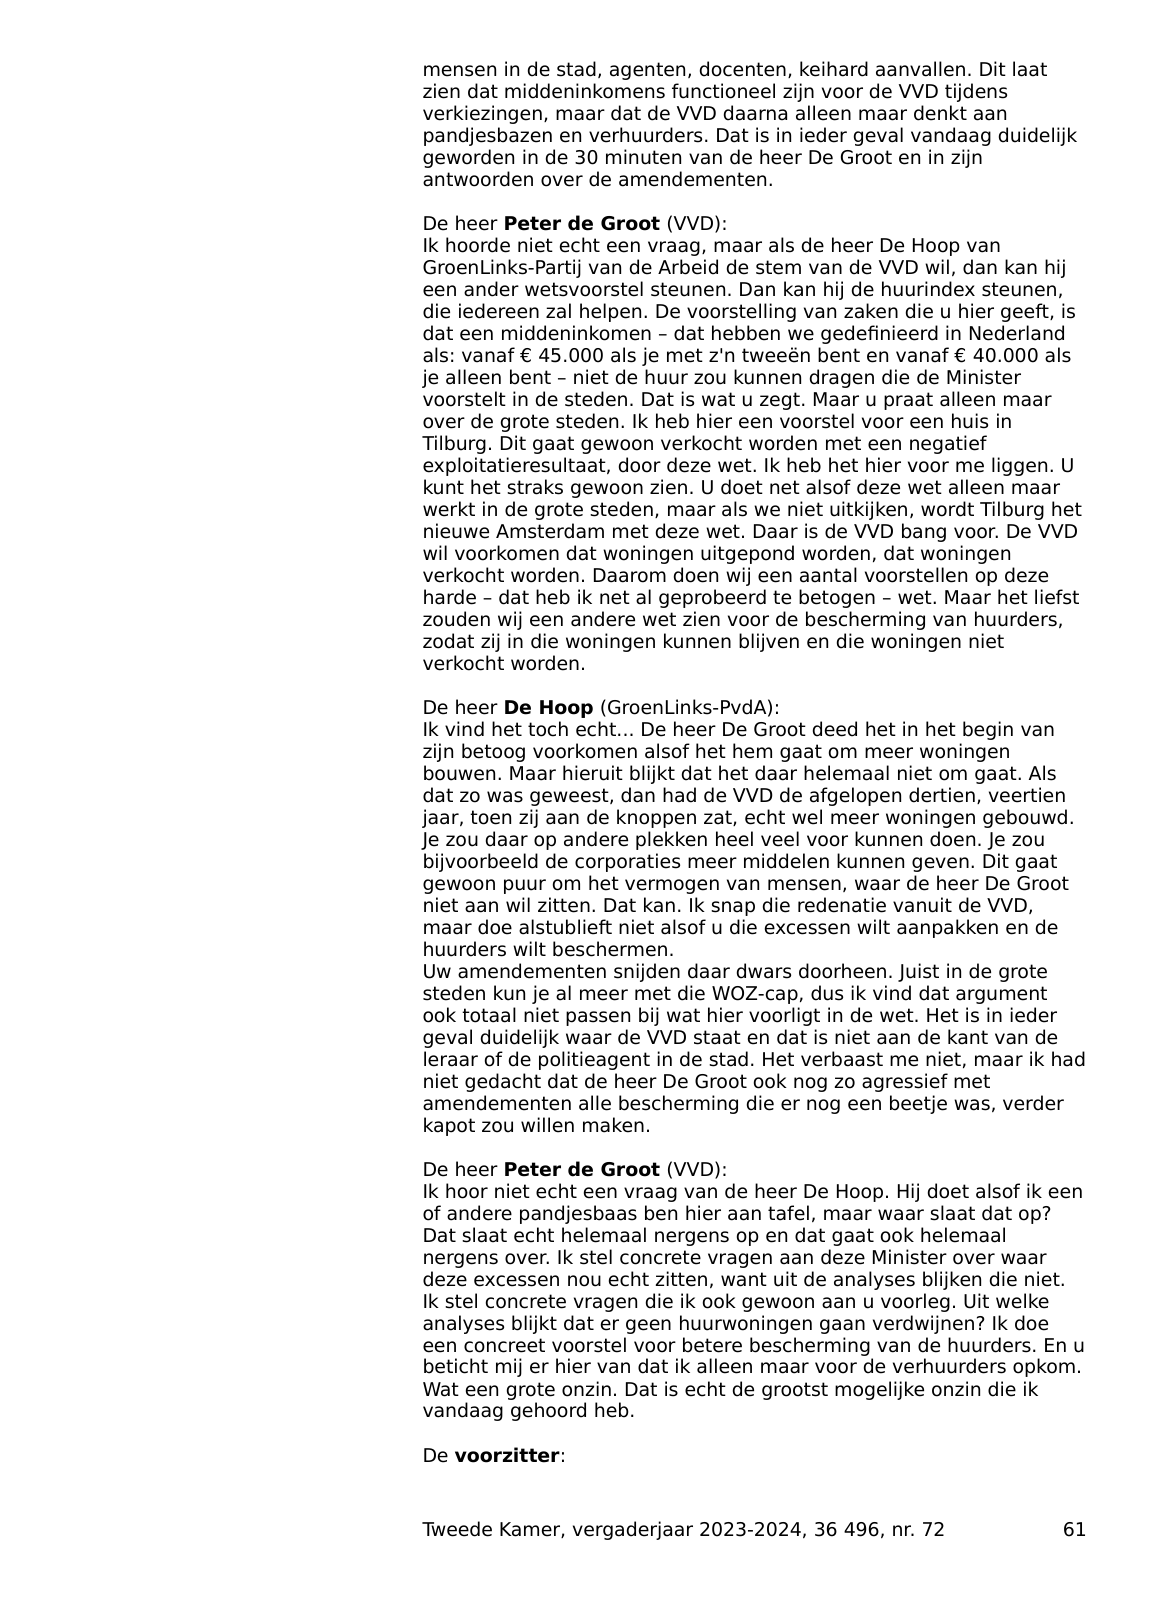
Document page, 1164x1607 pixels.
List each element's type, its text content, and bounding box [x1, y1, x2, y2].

text Ik hoor niet echt een vraag van de heer De Hoop. Hij doet alsof ik een of andere pandjesbaas ben hier aan tafel, maar waar slaat dat op? Dat slaat echt helemaal nergens op en dat gaat ook helemaal nergens over. Ik stel concrete vragen aan deze Minister over waar deze excessen nou echt zitten, want uit de analyses blijken die niet. Ik stel concrete vragen die ik ook gewoon aan u voorleg. Uit welke analyses blijkt dat er geen huurwoningen gaan verdwijnen? Ik doe een concreet voorstel voor betere bescherming van de huurders. En u beticht mij er hier van dat ik alleen maar voor de verhuurders opkom. Wat een grote onzin. Dat is echt de grootst mogelijke onzin die ik vandaag gehoord heb. [422, 1181, 1087, 1422]
text De heer Peter de Groot (VVD): [422, 213, 1087, 235]
text De heer De Hoop (GroenLinks-PvdA): [422, 697, 1087, 719]
text De heer Peter de Groot (VVD): [422, 1159, 1087, 1181]
text Ik hoorde niet echt een vraag, maar als de heer De Hoop van GroenLinks-Partij van de Arbeid de stem van de VVD wil, dan kan hij een ander wetsvoorstel steunen. Dan kan hij de huurindex steunen, die iedereen zal helpen. De voorstelling van zaken die u hier geeft, is dat een middeninkomen – dat hebben we gedefinieerd in Nederland als: vanaf € 45.000 als je met z'n tweeën bent en vanaf € 40.000 als je alleen bent – niet de huur zou kunnen dragen die de Minister voorstelt in de steden. Dat is wat u zegt. Maar u praat alleen maar over de grote steden. Ik heb hier een voorstel voor een huis in Tilburg. Dit gaat gewoon verkocht worden met een negatief exploitatieresultaat, door deze wet. Ik heb het hier voor me liggen. U kunt het straks gewoon zien. U doet net alsof deze wet alleen maar werkt in de grote steden, maar als we niet uitkijken, wordt Tilburg het nieuwe Amsterdam met deze wet. Daar is de VVD bang voor. De VVD wil voorkomen dat woningen uitgepond worden, dat woningen verkocht worden. Daarom doen wij een aantal voorstellen op deze harde – dat heb ik net al geprobeerd te betogen – wet. Maar het liefst zouden wij een andere wet zien voor de bescherming van huurders, zodat zij in die woningen kunnen blijven en die woningen niet verkocht worden. [422, 235, 1087, 675]
text De voorzitter: [422, 1444, 1087, 1467]
text mensen in de stad, agenten, docenten, keihard aanvallen. Dit laat zien dat middeninkomens functioneel zijn voor de VVD tijdens verkiezingen, maar dat de VVD daarna alleen maar denkt aan pandjesbazen en verhuurders. Dat is in ieder geval vandaag duidelijk geworden in de 30 minuten van de heer De Groot en in zijn antwoorden over de amendementen. [422, 59, 1087, 191]
text Ik vind het toch echt... De heer De Groot deed het in het begin van zijn betoog voorkomen alsof het hem gaat om meer woningen bouwen. Maar hieruit blijkt dat het daar helemaal niet om gaat. Als dat zo was geweest, dan had de VVD de afgelopen dertien, veertien jaar, toen zij aan de knoppen zat, echt wel meer woningen gebouwd. Je zou daar op andere plekken heel veel voor kunnen doen. Je zou bijvoorbeeld de corporaties meer middelen kunnen geven. Dit gaat gewoon puur om het vermogen van mensen, waar de heer De Groot niet aan wil zitten. Dat kan. Ik snap die redenatie vanuit de VVD, maar doe alstublieft niet alsof u die excessen wilt aanpakken en de huurders wilt beschermen. [422, 719, 1087, 961]
text Uw amendementen snijden daar dwars doorheen. Juist in de grote steden kun je al meer met die WOZ-cap, dus ik vind dat argument ook totaal niet passen bij wat hier voorligt in de wet. Het is in ieder geval duidelijk waar de VVD staat en dat is niet aan de kant van de leraar of de politieagent in de stad. Het verbaast me niet, maar ik had niet gedacht dat de heer De Groot ook nog zo agressief met amendementen alle bescherming die er nog een beetje was, verder kapot zou willen maken. [422, 961, 1087, 1136]
